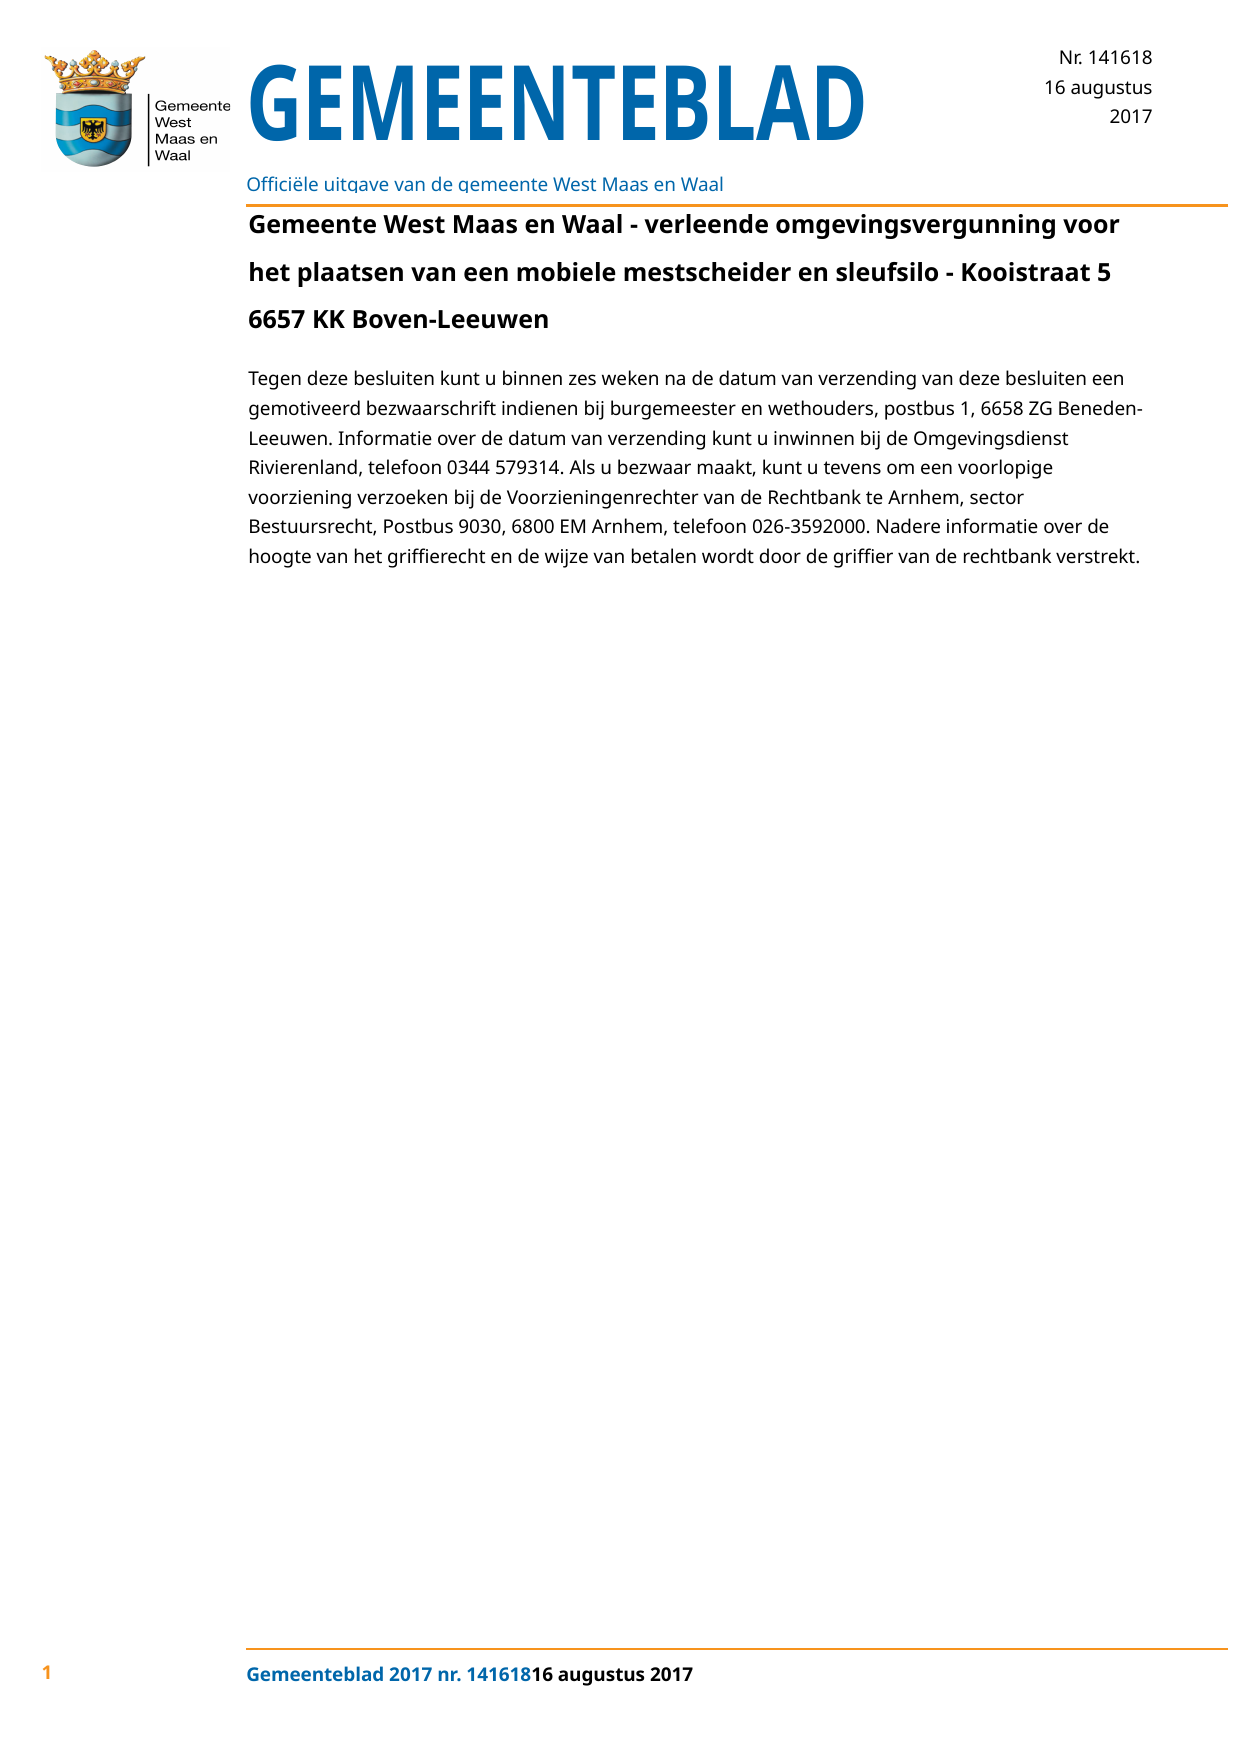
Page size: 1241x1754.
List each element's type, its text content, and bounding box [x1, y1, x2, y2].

text Gemeente West Maas en Waal - verleende omgevingsvergunning voor het plaatsen van een mobiele mestscheider en sleufsilo - Kooistraat 5 6657 KK Boven-Leeuwen [248, 207, 1152, 336]
picture [41, 47, 231, 172]
text Tegen deze besluiten kunt u binnen zes weken na de datum van verzending van deze besluiten een gemotiveerd bezwaarschrift indienen bij burgemeester en wethouders, postbus 1, 6658 ZG Beneden-Leeuwen. Informatie over de datum van verzending kunt u inwinnen bij de Omgevingsdienst Rivierenland, telefoon 0344 579314. Als u bezwaar maakt, kunt u tevens om een voorlopige voorziening verzoeken bij de Voorzieningenrechter van de Rechtbank te Arnhem, sector Bestuursrecht, Postbus 9030, 6800 EM Arnhem, telefoon 026-3592000. Nadere informatie over de hoogte van het griffierecht en de wijze van betalen wordt door de griffier van de rechtbank verstrekt. [248, 366, 1152, 569]
